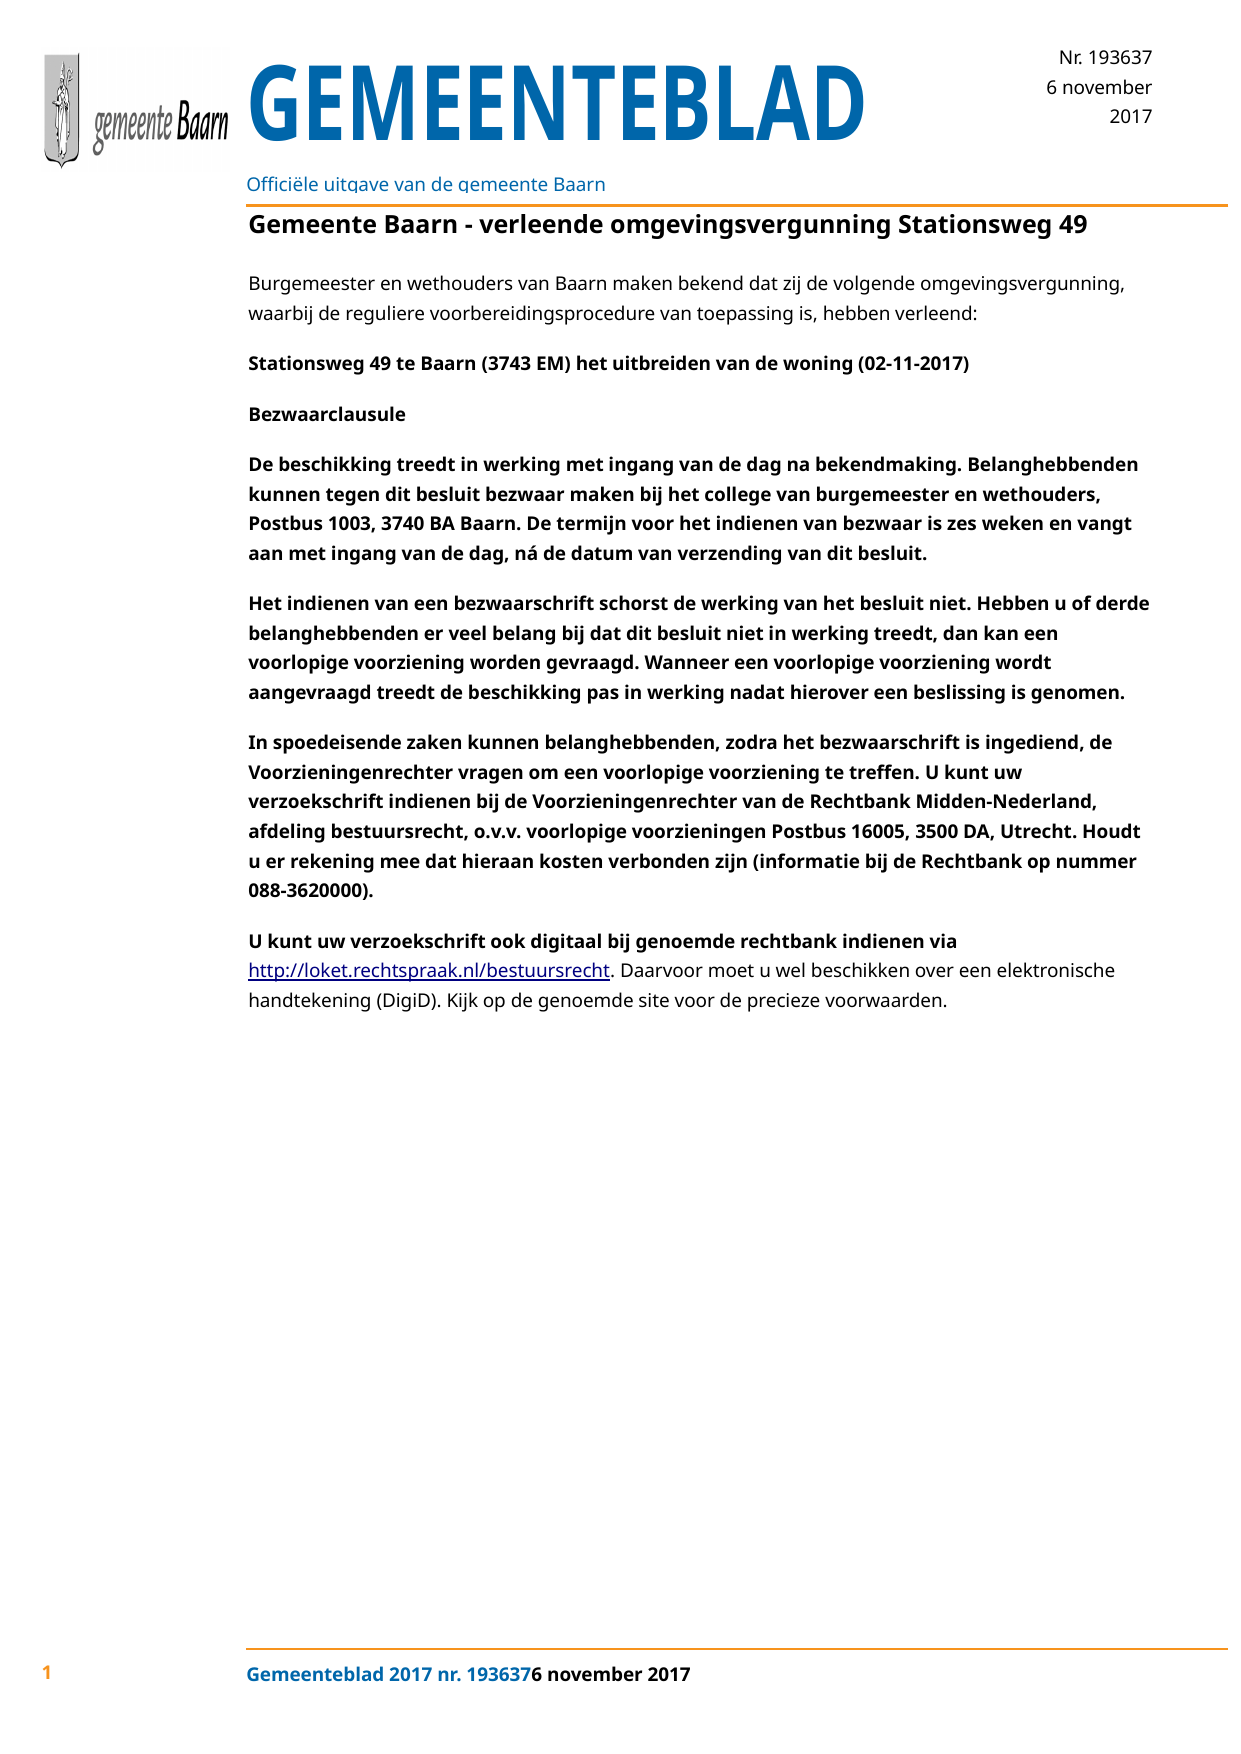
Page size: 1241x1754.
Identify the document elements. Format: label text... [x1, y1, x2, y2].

text U kunt uw verzoekschrift ook digitaal bij genoemde rechtbank indienen via http://loket.rechtspraak.nl/bestuursrecht. Daarvoor moet u wel beschikken over een elektronische handtekening (DigiD). Kijk op de genoemde site voor de precieze voorwaarden. [248, 928, 1152, 1013]
text Stationsweg 49 te Baarn (3743 EM) het uitbreiden van de woning (02-11-2017) [248, 350, 1152, 376]
text De beschikking treedt in werking met ingang van de dag na bekendmaking. Belanghebbenden kunnen tegen dit besluit bezwaar maken bij het college van burgemeester en wethouders, Postbus 1003, 3740 BA Baarn. De termijn voor het indienen van bezwaar is zes weken en vangt aan met ingang van de dag, ná de datum van verzending van dit besluit. [248, 451, 1152, 566]
text Het indienen van een bezwaarschrift schorst de werking van het besluit niet. Hebben u of derde belanghebbenden er veel belang bij dat dit besluit niet in werking treedt, dan kan een voorlopige voorziening worden gevraagd. Wanneer een voorlopige voorziening wordt aangevraagd treedt de beschikking pas in werking nadat hierover een beslissing is genomen. [248, 590, 1152, 705]
text In spoedeisende zaken kunnen belanghebbenden, zodra het bezwaarschrift is ingediend, de Voorzieningenrechter vragen om een voorlopige voorziening te treffen. U kunt uw verzoekschrift indienen bij de Voorzieningenrechter van de Rechtbank Midden-Nederland, afdeling bestuursrecht, o.v.v. voorlopige voorzieningen Postbus 16005, 3500 DA, Utrecht. Houdt u er rekening mee dat hieraan kosten verbonden zijn (informatie bij de Rechtbank op nummer 088-3620000). [248, 729, 1152, 903]
text Burgemeester en wethouders van Baarn maken bekend dat zij de volgende omgevingsvergunning, waarbij de reguliere voorbereidingsprocedure van toepassing is, hebben verleend: [248, 270, 1152, 326]
text Bezwaarclausule [248, 401, 1152, 426]
text Gemeente Baarn - verleende omgevingsvergunning Stationsweg 49 [248, 207, 1152, 241]
picture [41, 47, 231, 172]
